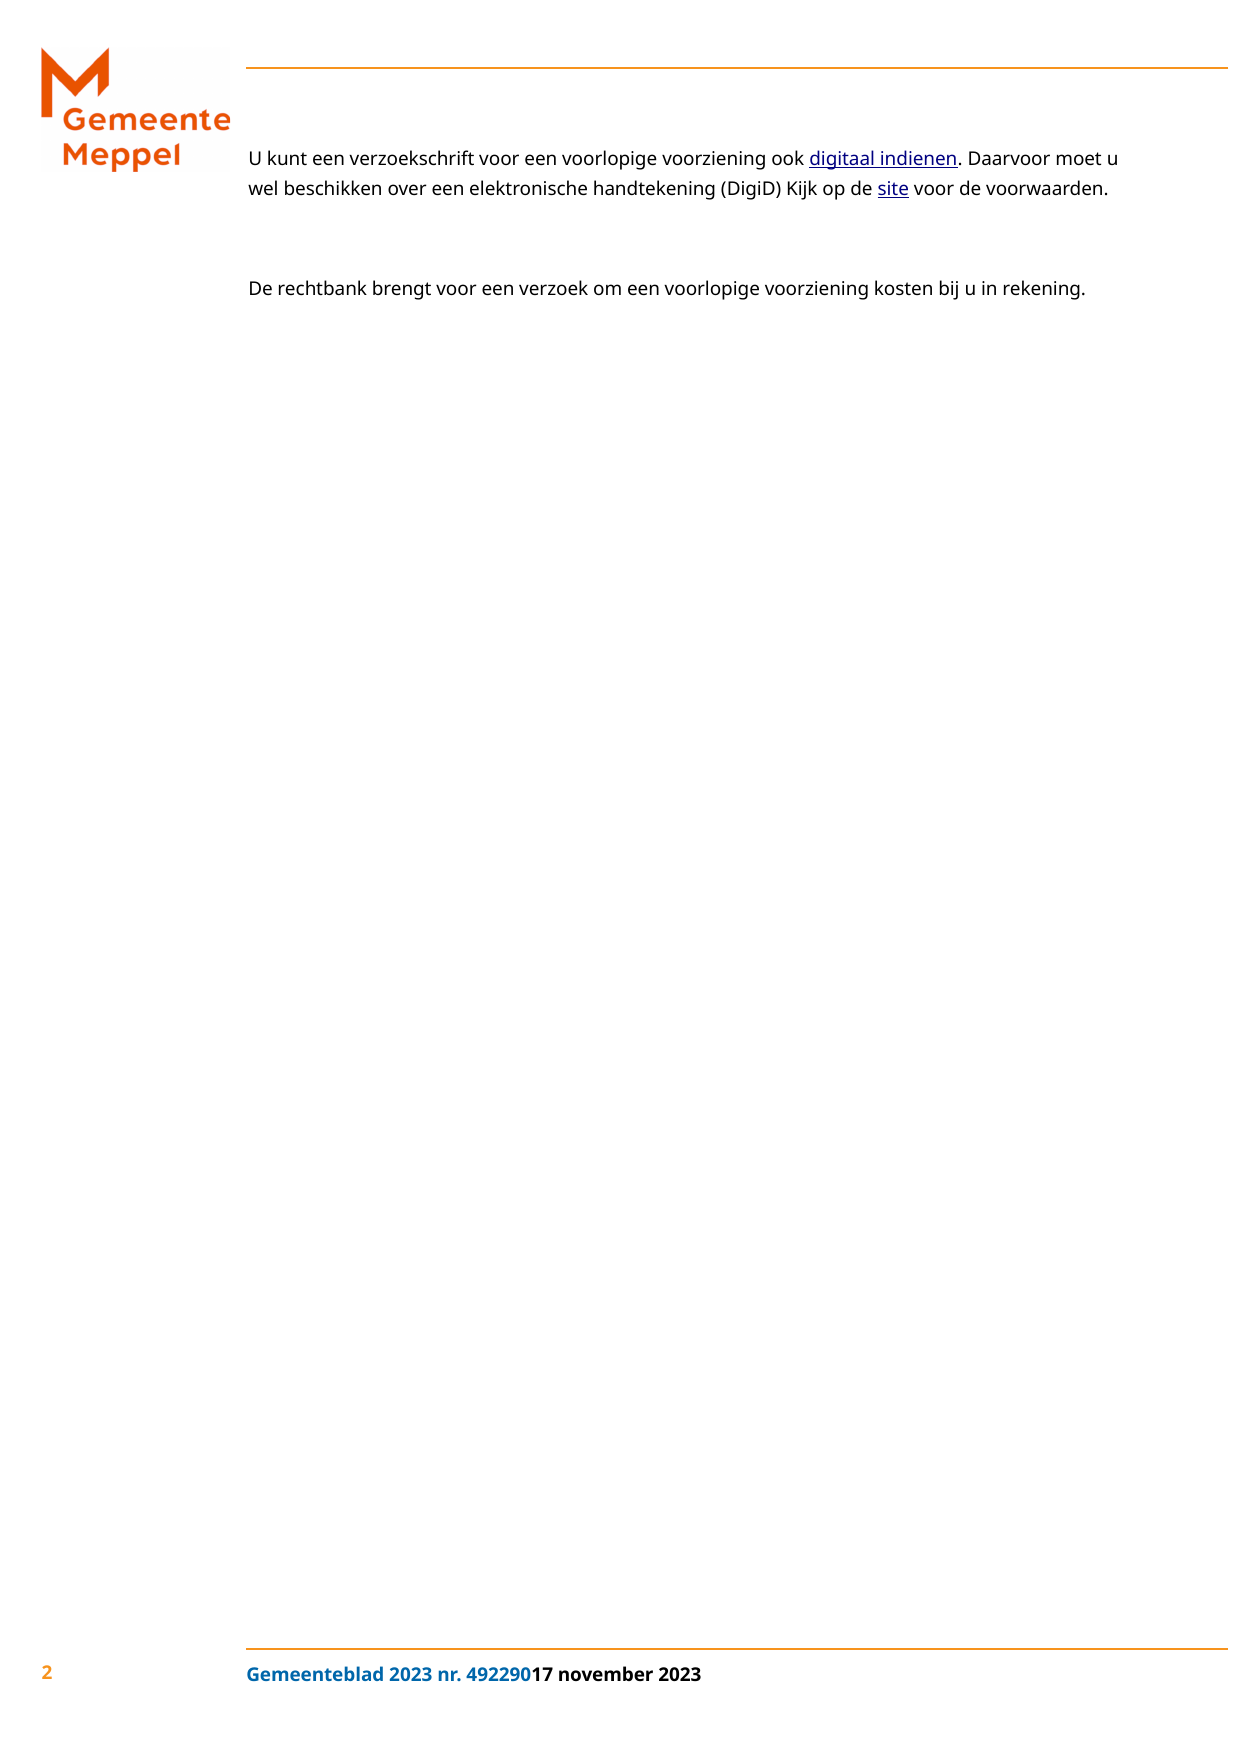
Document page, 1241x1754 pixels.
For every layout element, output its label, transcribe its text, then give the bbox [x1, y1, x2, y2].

text De rechtbank brengt voor een verzoek om een voorlopige voorziening kosten bij u in rekening. [248, 276, 1152, 301]
picture [41, 47, 231, 172]
text U kunt een verzoekschrift voor een voorlopige voorziening ook digitaal indienen. Daarvoor moet u wel beschikken over een elektronische handtekening (DigiD) Kijk op de site voor de voorwaarden. [248, 145, 1152, 201]
